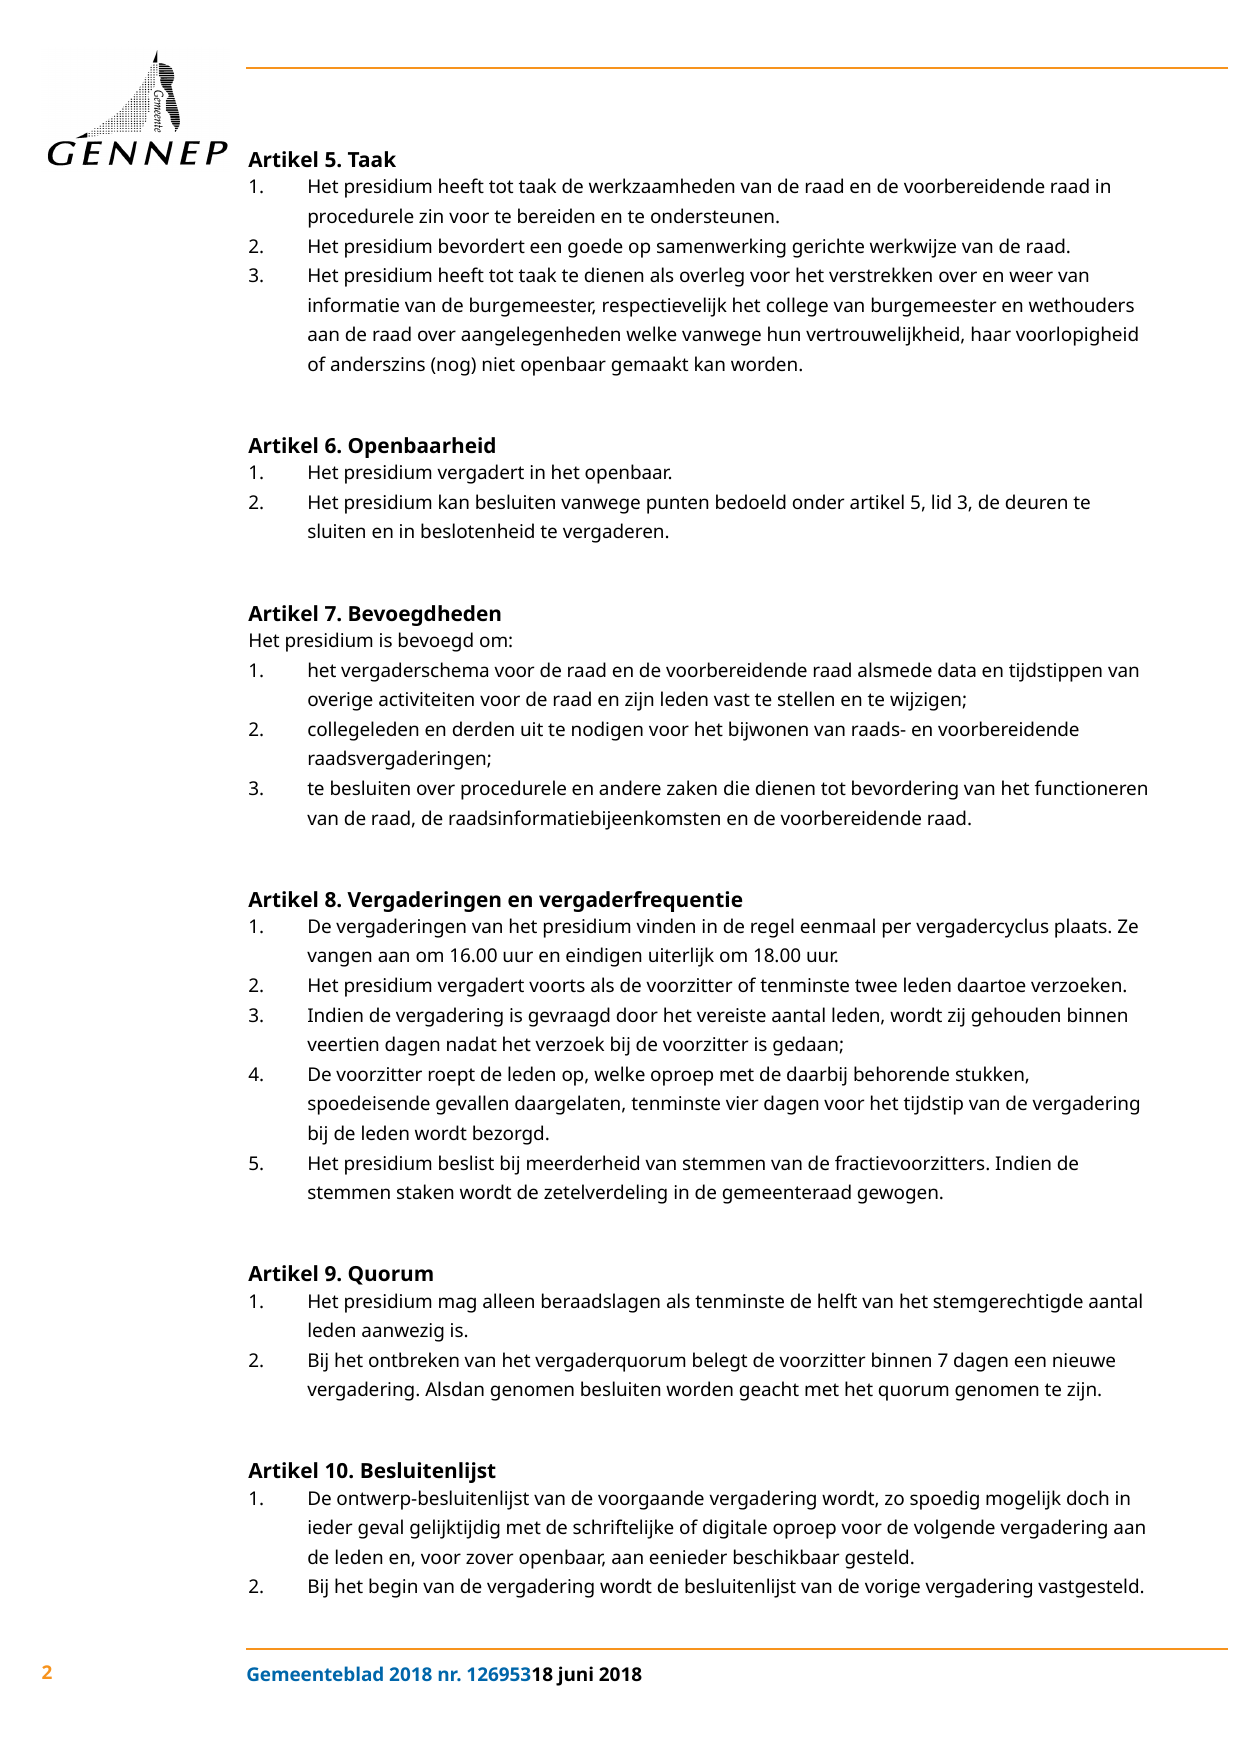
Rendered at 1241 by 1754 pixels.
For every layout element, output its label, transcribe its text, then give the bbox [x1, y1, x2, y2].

picture [41, 47, 231, 172]
list Indien de vergadering is gevraagd door het vereiste aantal leden, wordt zij gehouden binnen veertien dagen nadat het verzoek bij de voorzitter is gedaan; [248, 1002, 1152, 1057]
list Het presidium kan besluiten vanwege punten bedoeld onder artikel 5, lid 3, de deuren te sluiten en in beslotenheid te vergaderen. [248, 489, 1152, 544]
list De voorzitter roept de leden op, welke oproep met de daarbij behorende stukken, spoedeisende gevallen daargelaten, tenminste vier dagen voor het tijdstip van de vergadering bij de leden wordt bezorgd. [248, 1061, 1152, 1146]
text Artikel 5. Taak [248, 145, 1152, 174]
list De vergaderingen van het presidium vinden in de regel eenmaal per vergadercyclus plaats. Ze vangen aan om 16.00 uur en eindigen uiterlijk om 18.00 uur. [248, 913, 1152, 968]
list Het presidium vergadert in het openbaar. [248, 459, 1152, 485]
list Het presidium heeft tot taak te dienen als overleg voor het verstrekken over en weer van informatie van de burgemeester, respectievelijk het college van burgemeester en wethouders aan de raad over aangelegenheden welke vanwege hun vertrouwelijkheid, haar voorlopigheid of anderszins (nog) niet openbaar gemaakt kan worden. [248, 262, 1152, 377]
list Bij het ontbreken van het vergaderquorum belegt de voorzitter binnen 7 dagen een nieuwe vergadering. Alsdan genomen besluiten worden geacht met het quorum genomen te zijn. [248, 1347, 1152, 1402]
text Artikel 6. Openbaarheid [248, 431, 1152, 459]
text Artikel 7. Bevoegdheden [248, 599, 1152, 627]
list Het presidium heeft tot taak de werkzaamheden van de raad en de voorbereidende raad in procedurele zin voor te bereiden en te ondersteunen. [248, 174, 1152, 229]
text Artikel 10. Besluitenlijst [248, 1457, 1152, 1485]
list Het presidium beslist bij meerderheid van stemmen van de fractievoorzitters. Indien de stemmen staken wordt de zetelverdeling in de gemeenteraad gewogen. [248, 1150, 1152, 1205]
list De ontwerp-besluitenlijst van de voorgaande vergadering wordt, zo spoedig mogelijk doch in ieder geval gelijktijdig met de schriftelijke of digitale oproep voor de volgende vergadering aan de leden en, voor zover openbaar, aan eenieder beschikbaar gesteld. [248, 1485, 1152, 1570]
text Artikel 8. Vergaderingen en vergaderfrequentie [248, 885, 1152, 913]
list Het presidium bevordert een goede op samenwerking gerichte werkwijze van de raad. [248, 233, 1152, 258]
list het vergaderschema voor de raad en de voorbereidende raad alsmede data en tijdstippen van overige activiteiten voor de raad en zijn leden vast te stellen en te wijzigen; [248, 657, 1152, 712]
list collegeleden en derden uit te nodigen voor het bijwonen van raads- en voorbereidende raadsvergaderingen; [248, 716, 1152, 771]
text Het presidium is bevoegd om: [248, 627, 1152, 653]
text Artikel 9. Quorum [248, 1259, 1152, 1288]
list Het presidium vergadert voorts als de voorzitter of tenminste twee leden daartoe verzoeken. [248, 972, 1152, 998]
list Bij het begin van de vergadering wordt de besluitenlijst van de vorige vergadering vastgesteld. [248, 1574, 1152, 1599]
list te besluiten over procedurele en andere zaken die dienen tot bevordering van het functioneren van de raad, de raadsinformatiebijeenkomsten en de voorbereidende raad. [248, 775, 1152, 830]
list Het presidium mag alleen beraadslagen als tenminste de helft van het stemgerechtigde aantal leden aanwezig is. [248, 1288, 1152, 1343]
